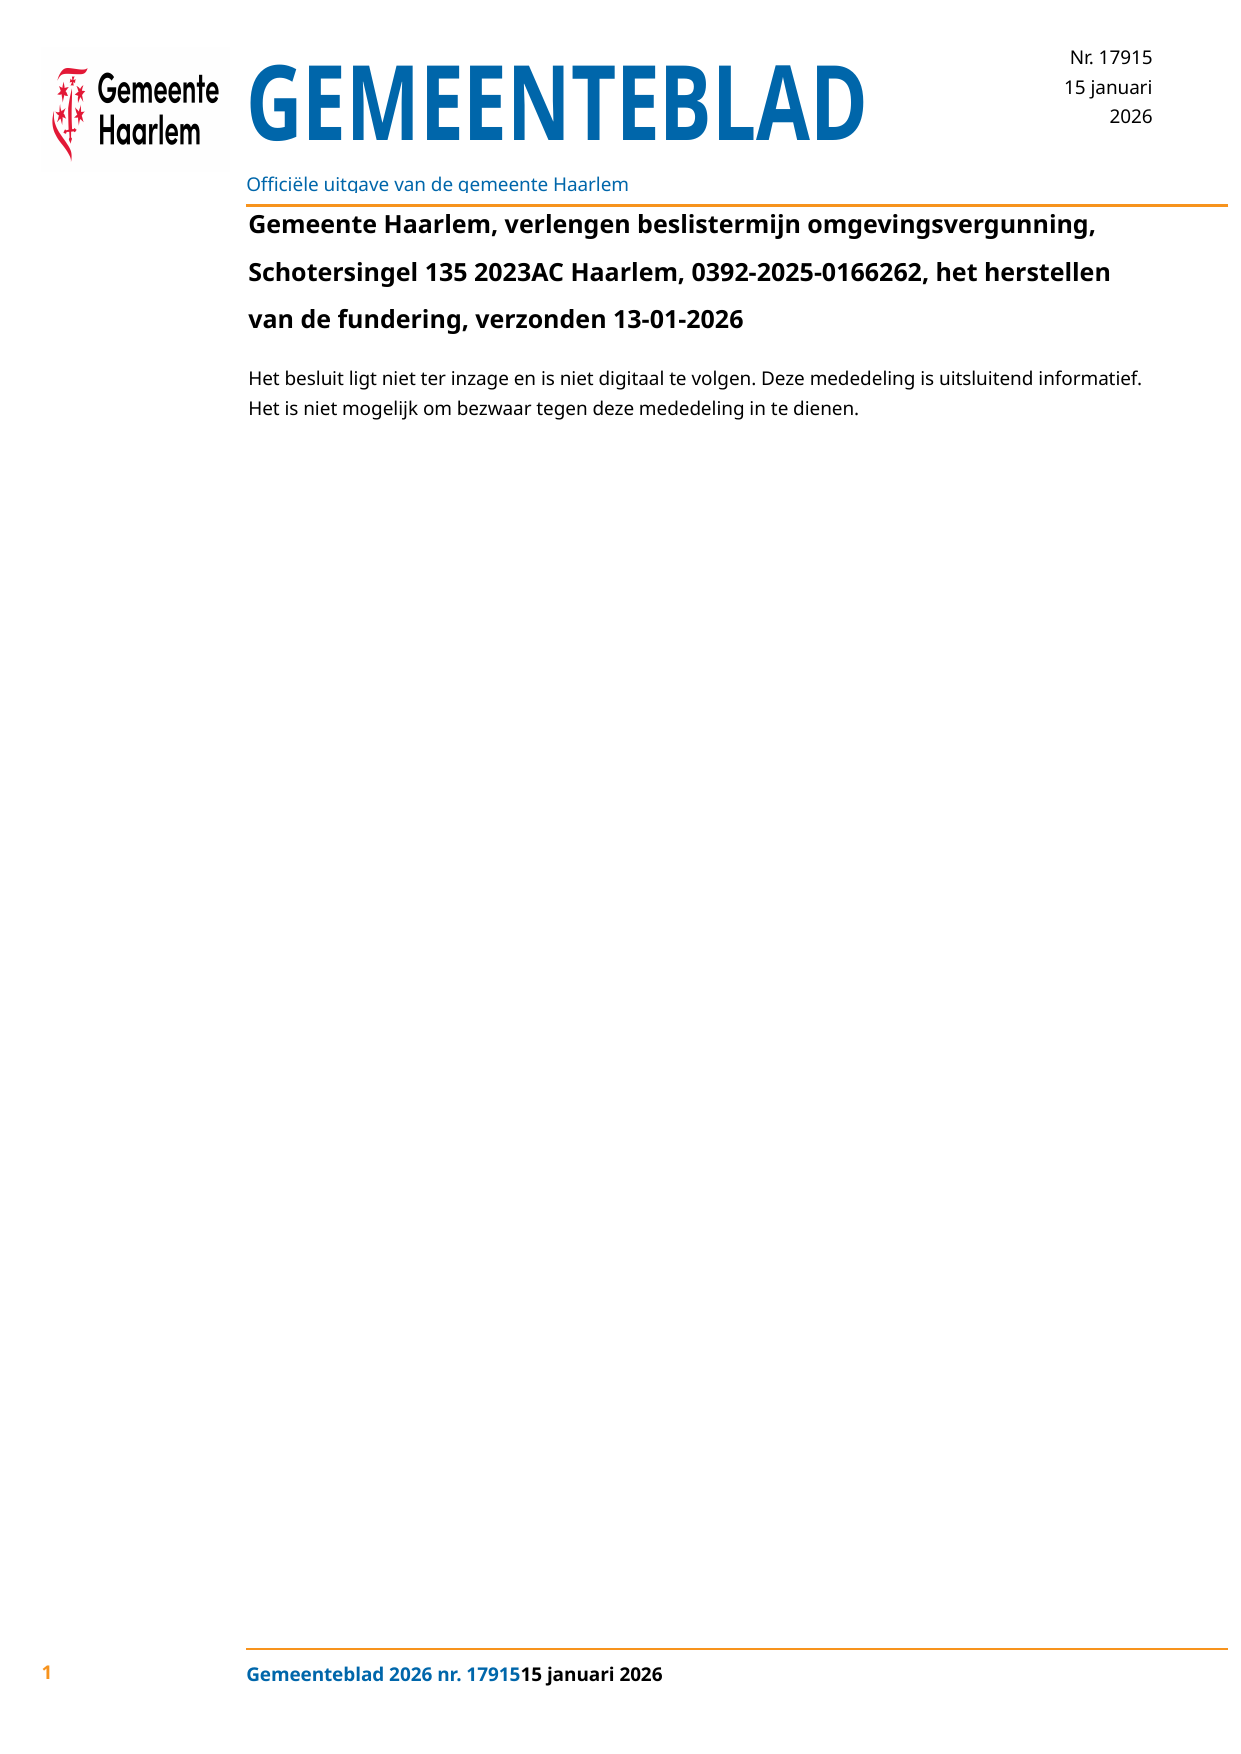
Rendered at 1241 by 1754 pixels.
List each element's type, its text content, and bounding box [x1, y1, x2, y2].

text Gemeente Haarlem, verlengen beslistermijn omgevingsvergunning, Schotersingel 135 2023AC Haarlem, 0392-2025-0166262, het herstellen van de fundering, verzonden 13-01-2026 [248, 207, 1152, 336]
picture [41, 47, 231, 172]
text Het besluit ligt niet ter inzage en is niet digitaal te volgen. Deze mededeling is uitsluitend informatief. Het is niet mogelijk om bezwaar tegen deze mededeling in te dienen. [248, 366, 1152, 421]
